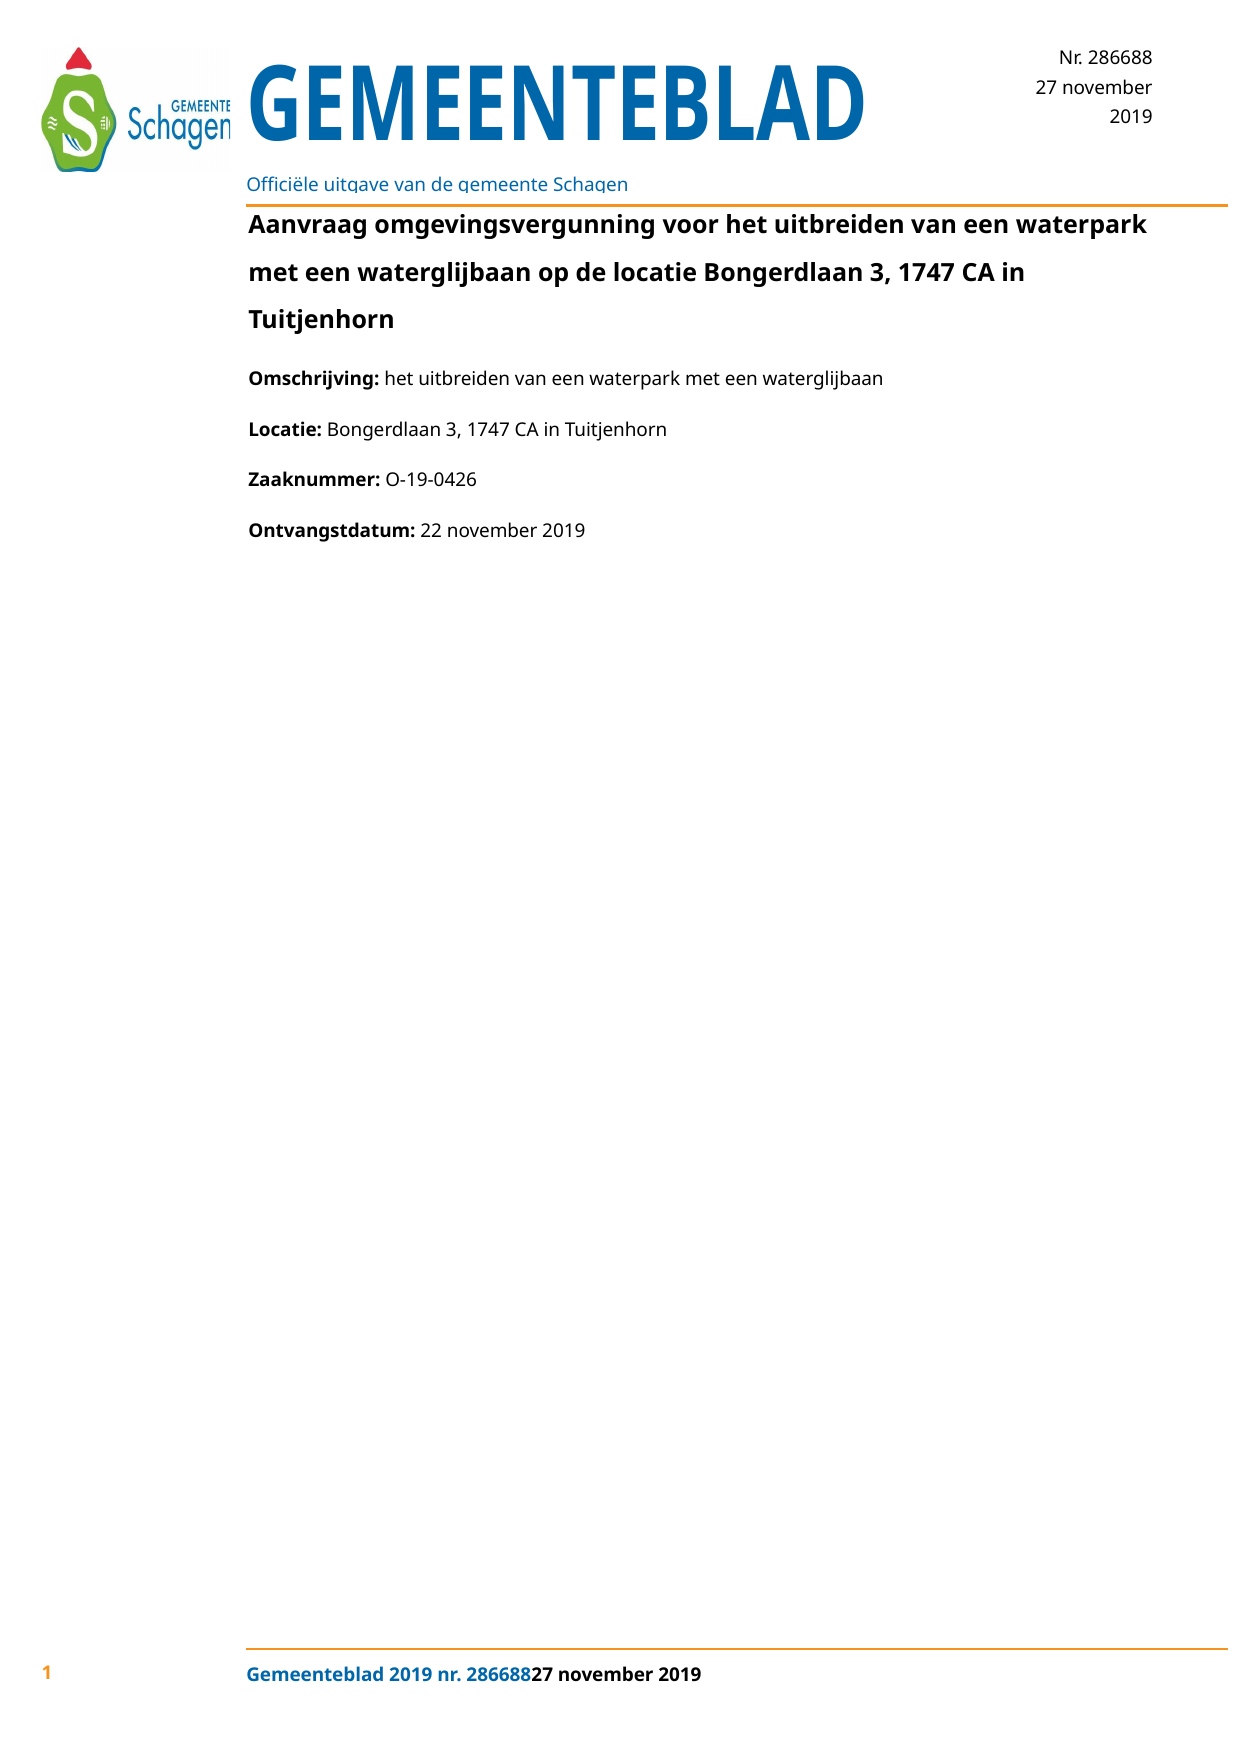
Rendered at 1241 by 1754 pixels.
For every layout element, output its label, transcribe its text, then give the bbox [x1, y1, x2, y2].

text Zaaknummer: O-19-0426 [248, 466, 1152, 492]
text Aanvraag omgevingsvergunning voor het uitbreiden van een waterpark met een waterglijbaan op de locatie Bongerdlaan 3, 1747 CA in Tuitjenhorn [248, 207, 1152, 336]
text Omschrijving: het uitbreiden van een waterpark met een waterglijbaan [248, 366, 1152, 391]
text Ontvangstdatum: 22 november 2019 [248, 517, 1152, 542]
picture [41, 47, 231, 172]
text Locatie: Bongerdlaan 3, 1747 CA in Tuitjenhorn [248, 416, 1152, 442]
